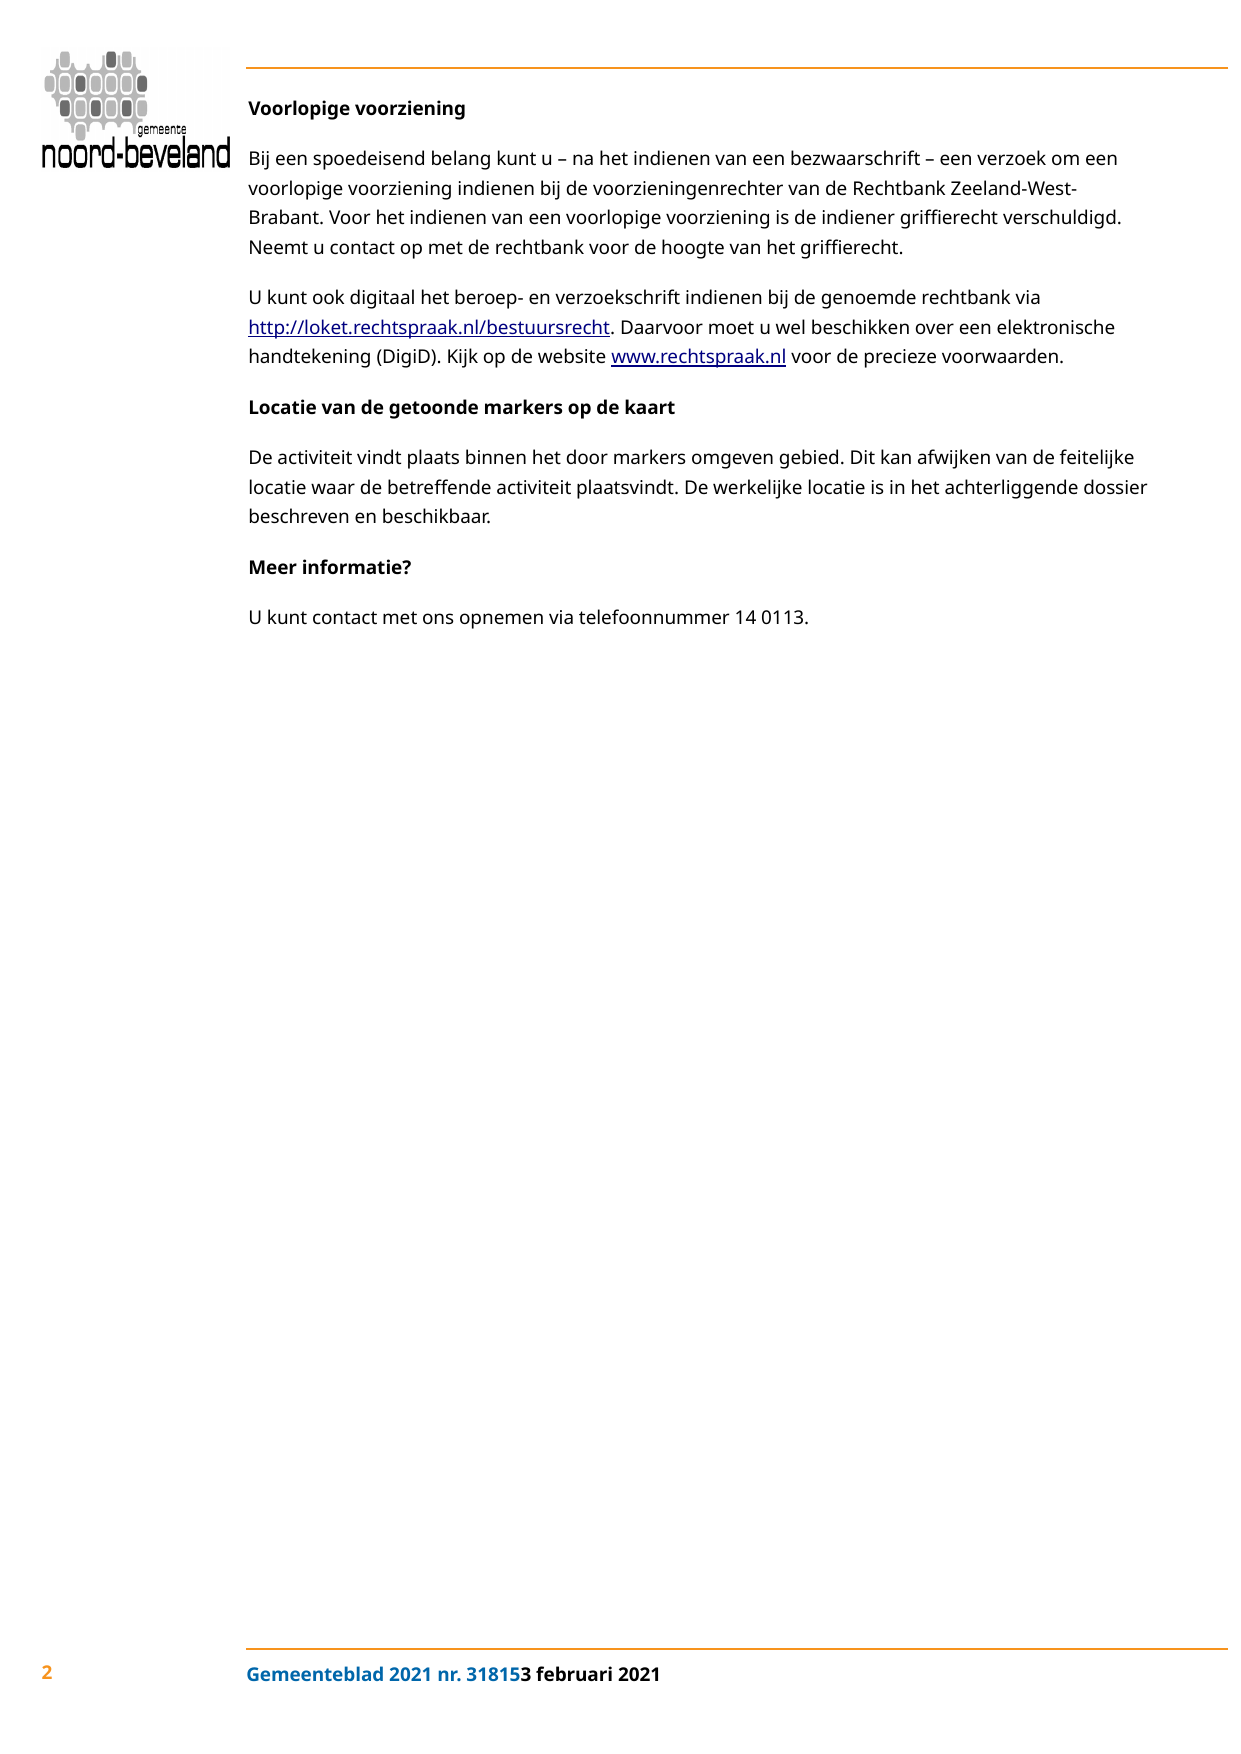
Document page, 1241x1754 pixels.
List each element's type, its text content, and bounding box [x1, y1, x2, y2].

text Voorlopige voorziening [248, 95, 1152, 121]
text Bij een spoedeisend belang kunt u – na het indienen van een bezwaarschrift – een verzoek om een voorlopige voorziening indienen bij de voorzieningenrechter van de Rechtbank Zeeland-West-Brabant. Voor het indienen van een voorlopige voorziening is de indiener griffierecht verschuldigd. Neemt u contact op met de rechtbank voor de hoogte van het griffierecht. [248, 145, 1152, 260]
text Locatie van de getoonde markers op de kaart [248, 394, 1152, 420]
picture [41, 47, 231, 172]
text U kunt ook digitaal het beroep- en verzoekschrift indienen bij de genoemde rechtbank via http://loket.rechtspraak.nl/bestuursrecht. Daarvoor moet u wel beschikken over een elektronische handtekening (DigiD). Kijk op de website www.rechtspraak.nl voor de precieze voorwaarden. [248, 284, 1152, 369]
text Meer informatie? [248, 554, 1152, 580]
text U kunt contact met ons opnemen via telefoonnummer 14 0113. [248, 604, 1152, 630]
text De activiteit vindt plaats binnen het door markers omgeven gebied. Dit kan afwijken van de feitelijke locatie waar de betreffende activiteit plaatsvindt. De werkelijke locatie is in het achterliggende dossier beschreven en beschikbaar. [248, 444, 1152, 529]
